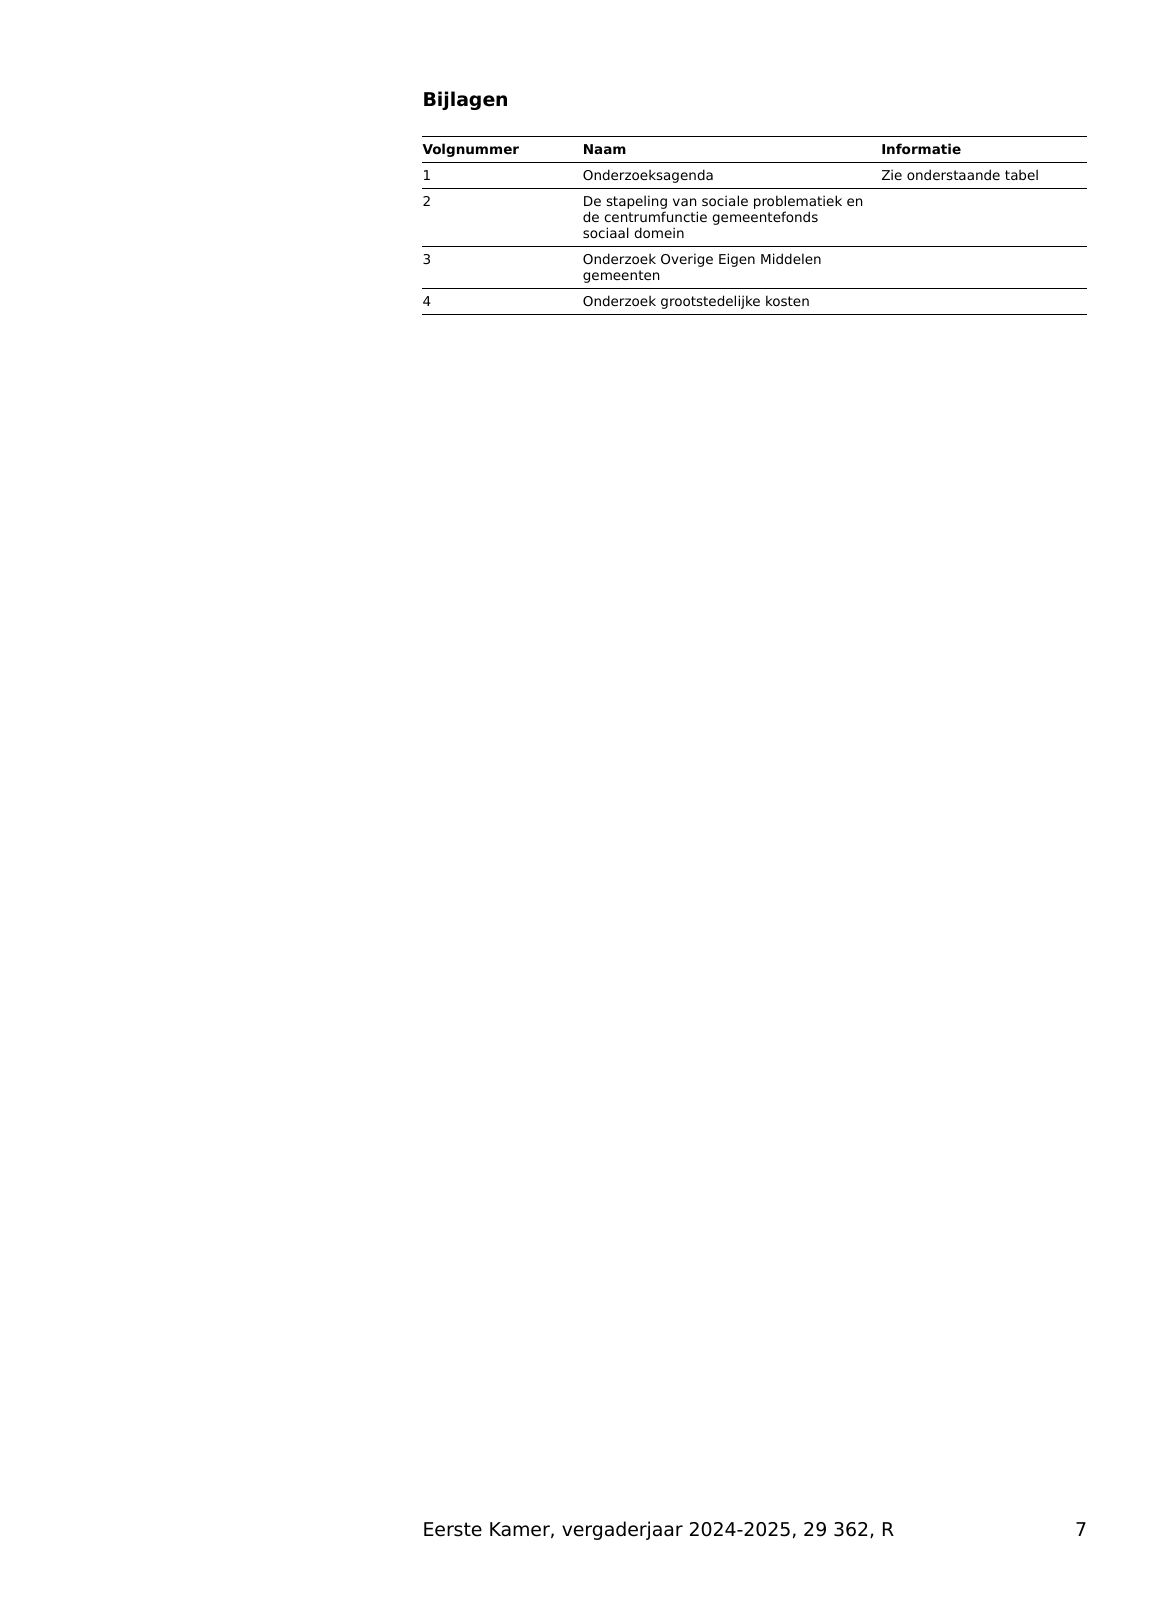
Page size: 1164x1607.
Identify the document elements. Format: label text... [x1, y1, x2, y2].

table_cell Onderzoek Overige Eigen Middelen gemeenten [577, 247, 875, 288]
table_header Volgnummer [422, 137, 577, 162]
table_cell 4 [422, 289, 577, 314]
table_header Naam [577, 137, 875, 162]
table_cell 1 [422, 163, 577, 188]
table_cell [875, 289, 1087, 314]
table_cell De stapeling van sociale problematiek en de centrumfunctie gemeentefonds sociaal domein [577, 189, 875, 246]
table_cell Zie onderstaande tabel [875, 163, 1087, 188]
table_header Informatie [875, 137, 1087, 162]
table_cell [875, 247, 1087, 288]
subtitle Bijlagen [77, 89, 1087, 111]
table_cell Onderzoeksagenda [577, 163, 875, 188]
table_cell 2 [422, 189, 577, 246]
table_cell [875, 189, 1087, 246]
table_cell 3 [422, 247, 577, 288]
table_cell Onderzoek grootstedelijke kosten [577, 289, 875, 314]
